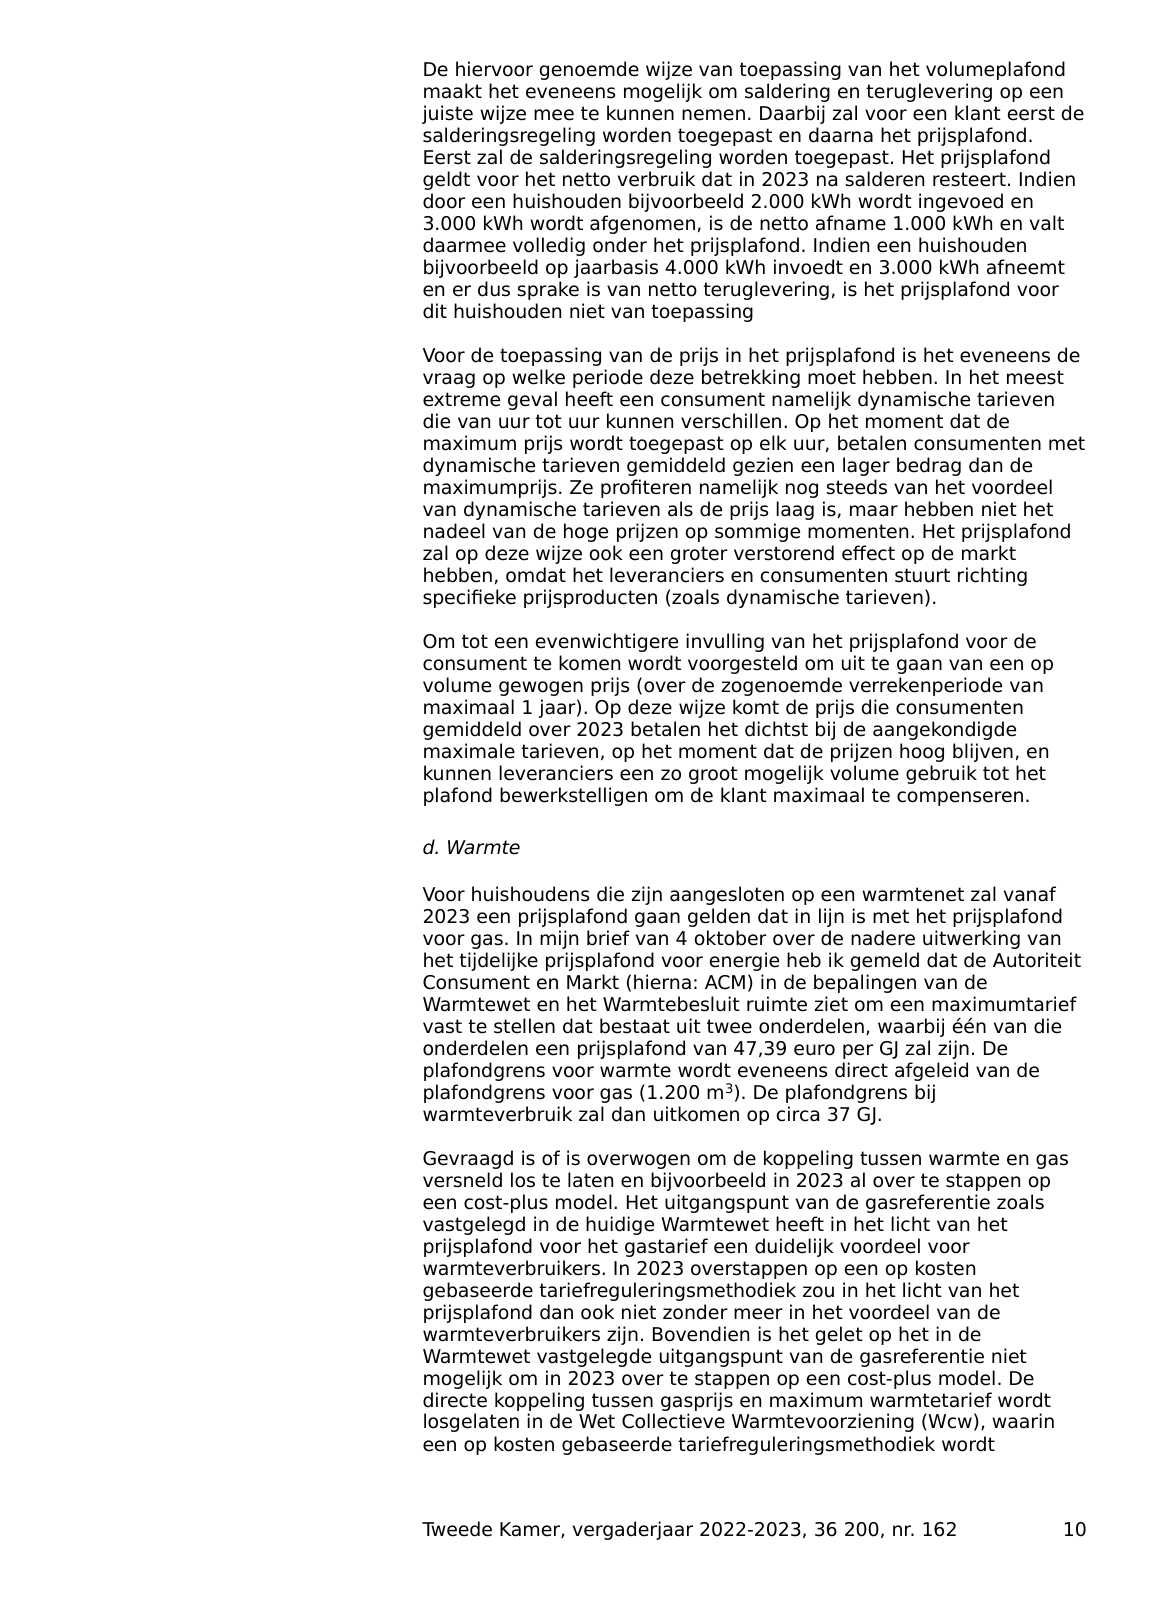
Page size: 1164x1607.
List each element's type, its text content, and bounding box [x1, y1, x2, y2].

text Gevraagd is of is overwogen om de koppeling tussen warmte en gas versneld los te laten en bijvoorbeeld in 2023 al over te stappen op een cost-plus model. Het uitgangspunt van de gasreferentie zoals vastgelegd in de huidige Warmtewet heeft in het licht van het prijsplafond voor het gastarief een duidelijk voordeel voor warmteverbruikers. In 2023 overstappen op een op kosten gebaseerde tariefreguleringsmethodiek zou in het licht van het prijsplafond dan ook niet zonder meer in het voordeel van de warmteverbruikers zijn. Bovendien is het gelet op het in de Warmtewet vastgelegde uitgangspunt van de gasreferentie niet mogelijk om in 2023 over te stappen op een cost-plus model. De directe koppeling tussen gasprijs en maximum warmtetarief wordt losgelaten in de Wet Collectieve Warmtevoorziening (Wcw), waarin een op kosten gebaseerde tariefreguleringsmethodiek wordt [422, 1148, 1087, 1455]
subtitle d. Warmte [422, 837, 1087, 859]
text Voor de toepassing van de prijs in het prijsplafond is het eveneens de vraag op welke periode deze betrekking moet hebben. In het meest extreme geval heeft een consument namelijk dynamische tarieven die van uur tot uur kunnen verschillen. Op het moment dat de maximum prijs wordt toegepast op elk uur, betalen consumenten met dynamische tarieven gemiddeld gezien een lager bedrag dan de maximumprijs. Ze profiteren namelijk nog steeds van het voordeel van dynamische tarieven als de prijs laag is, maar hebben niet het nadeel van de hoge prijzen op sommige momenten. Het prijsplafond zal op deze wijze ook een groter verstorend effect op de markt hebben, omdat het leveranciers en consumenten stuurt richting specifieke prijsproducten (zoals dynamische tarieven). [422, 345, 1087, 609]
text Voor huishoudens die zijn aangesloten op een warmtenet zal vanaf 2023 een prijsplafond gaan gelden dat in lijn is met het prijsplafond voor gas. In mijn brief van 4 oktober over de nadere uitwerking van het tijdelijke prijsplafond voor energie heb ik gemeld dat de Autoriteit Consument en Markt (hierna: ACM) in de bepalingen van de Warmtewet en het Warmtebesluit ruimte ziet om een maximumtarief vast te stellen dat bestaat uit twee onderdelen, waarbij één van die onderdelen een prijsplafond van 47,39 euro per GJ zal zijn. De plafondgrens voor warmte wordt eveneens direct afgeleid van de plafondgrens voor gas (1.200 m3). De plafondgrens bij warmteverbruik zal dan uitkomen op circa 37 GJ. [422, 884, 1087, 1126]
text Om tot een evenwichtigere invulling van het prijsplafond voor de consument te komen wordt voorgesteld om uit te gaan van een op volume gewogen prijs (over de zogenoemde verrekenperiode van maximaal 1 jaar). Op deze wijze komt de prijs die consumenten gemiddeld over 2023 betalen het dichtst bij de aangekondigde maximale tarieven, op het moment dat de prijzen hoog blijven, en kunnen leveranciers een zo groot mogelijk volume gebruik tot het plafond bewerkstelligen om de klant maximaal te compenseren. [422, 631, 1087, 807]
text De hiervoor genoemde wijze van toepassing van het volumeplafond maakt het eveneens mogelijk om saldering en teruglevering op een juiste wijze mee te kunnen nemen. Daarbij zal voor een klant eerst de salderingsregeling worden toegepast en daarna het prijsplafond. Eerst zal de salderingsregeling worden toegepast. Het prijsplafond geldt voor het netto verbruik dat in 2023 na salderen resteert. Indien door een huishouden bijvoorbeeld 2.000 kWh wordt ingevoed en 3.000 kWh wordt afgenomen, is de netto afname 1.000 kWh en valt daarmee volledig onder het prijsplafond. Indien een huishouden bijvoorbeeld op jaarbasis 4.000 kWh invoedt en 3.000 kWh afneemt en er dus sprake is van netto teruglevering, is het prijsplafond voor dit huishouden niet van toepassing [422, 59, 1087, 323]
